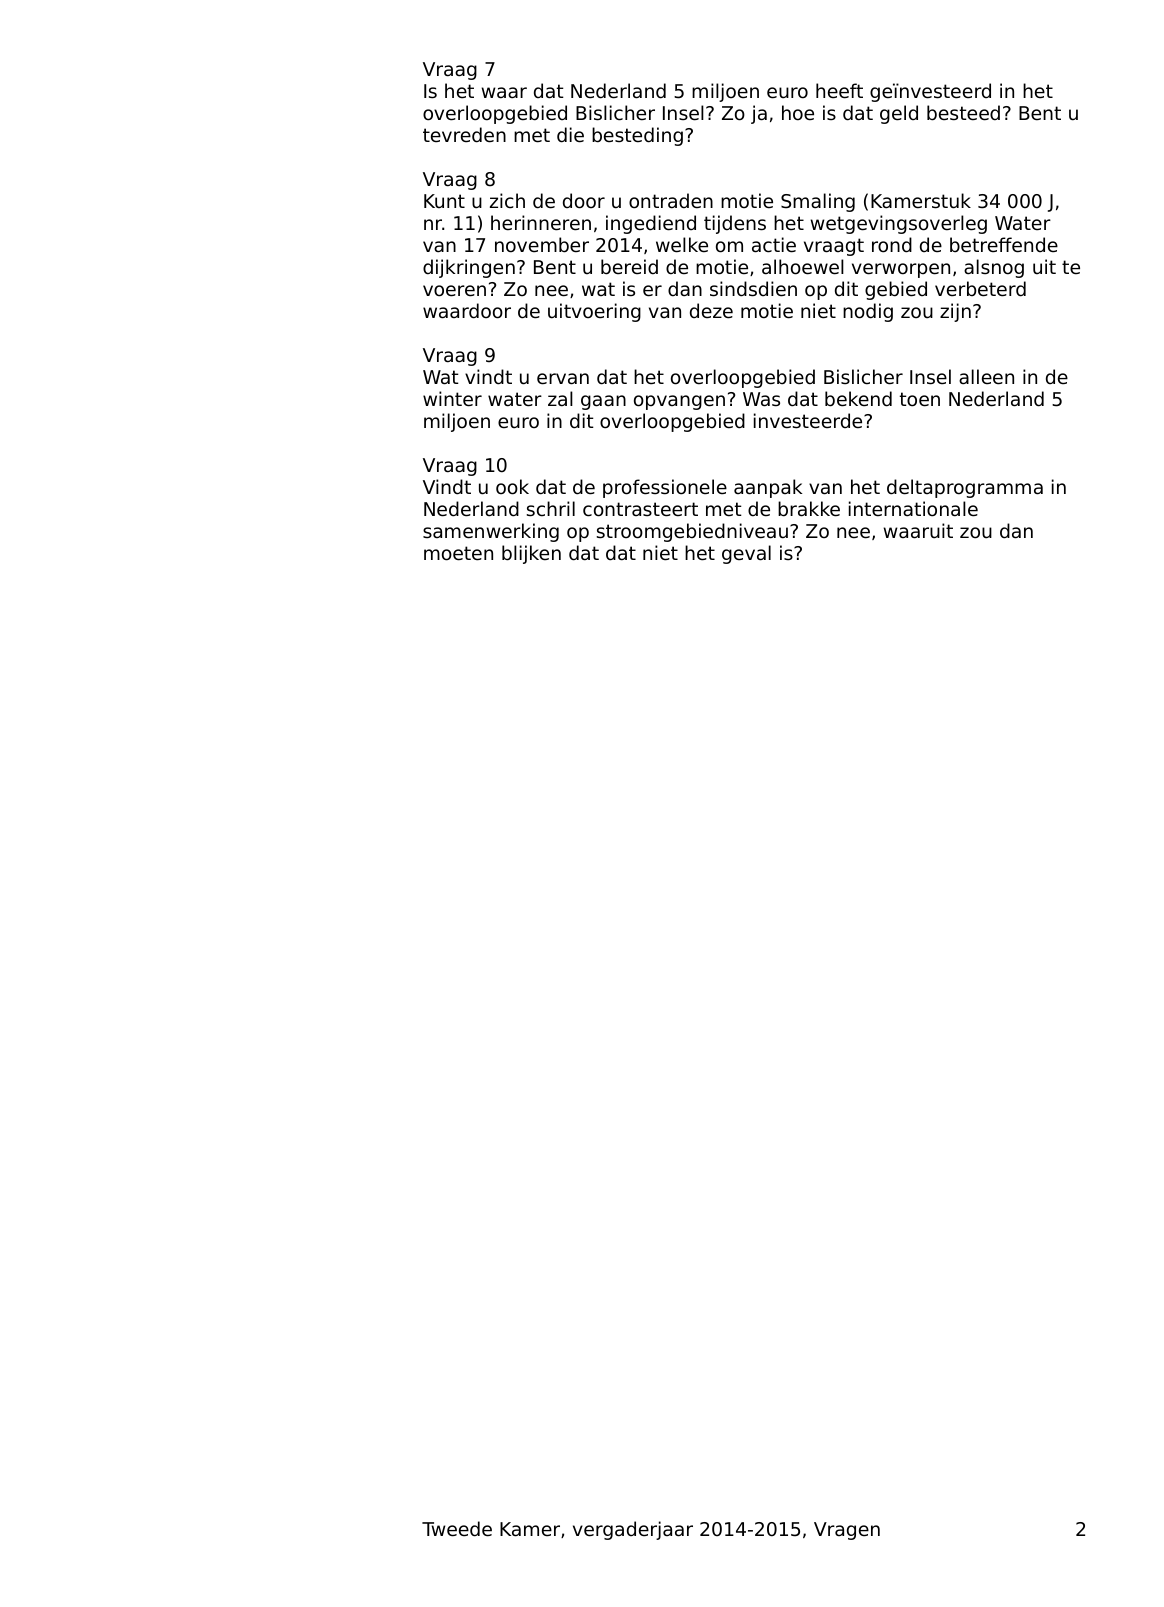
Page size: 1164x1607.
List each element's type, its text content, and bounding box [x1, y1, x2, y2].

text Vraag 8 [422, 169, 1087, 191]
text Kunt u zich de door u ontraden motie Smaling (Kamerstuk 34 000 J, nr. 11) herinneren, ingediend tijdens het wetgevingsoverleg Water van 17 november 2014, welke om actie vraagt rond de betreffende dijkringen? Bent u bereid de motie, alhoewel verworpen, alsnog uit te voeren? Zo nee, wat is er dan sindsdien op dit gebied verbeterd waardoor de uitvoering van deze motie niet nodig zou zijn? [422, 191, 1087, 323]
text Vraag 7 [422, 59, 1087, 81]
text Is het waar dat Nederland 5 miljoen euro heeft geïnvesteerd in het overloopgebied Bislicher Insel? Zo ja, hoe is dat geld besteed? Bent u tevreden met die besteding? [422, 81, 1087, 147]
text Vindt u ook dat de professionele aanpak van het deltaprogramma in Nederland schril contrasteert met de brakke internationale samenwerking op stroomgebiedniveau? Zo nee, waaruit zou dan moeten blijken dat dat niet het geval is? [422, 477, 1087, 565]
text Vraag 9 [422, 345, 1087, 367]
text Vraag 10 [422, 455, 1087, 477]
text Wat vindt u ervan dat het overloopgebied Bislicher Insel alleen in de winter water zal gaan opvangen? Was dat bekend toen Nederland 5 miljoen euro in dit overloopgebied investeerde? [422, 367, 1087, 433]
